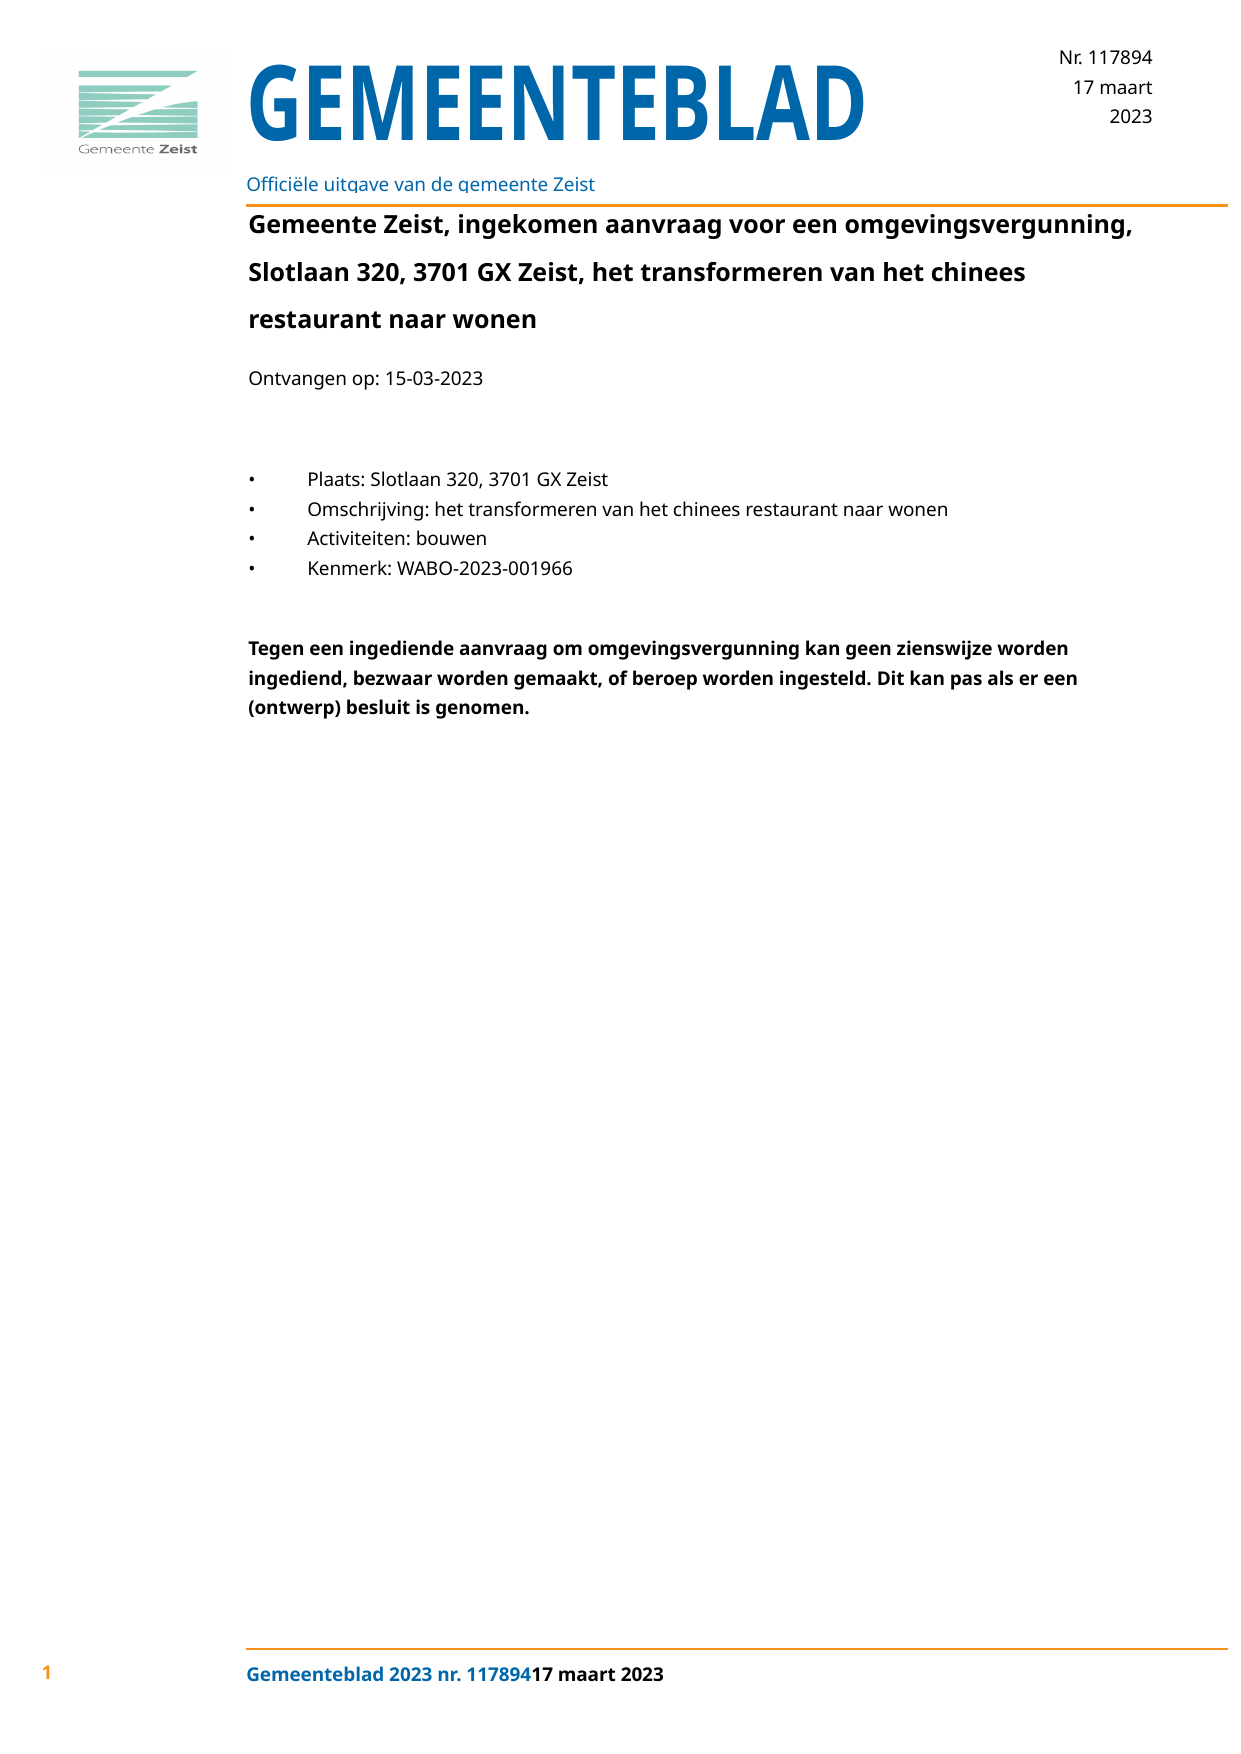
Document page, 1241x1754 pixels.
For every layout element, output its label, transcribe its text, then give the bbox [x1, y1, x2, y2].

text Ontvangen op: 15-03-2023 [248, 366, 1152, 391]
list Activiteiten: bouwen [248, 526, 1152, 551]
text Tegen een ingediende aanvraag om omgevingsvergunning kan geen zienswijze worden ingediend, bezwaar worden gemaakt, of beroep worden ingesteld. Dit kan pas als er een (ontwerp) besluit is genomen. [248, 635, 1152, 720]
text Gemeente Zeist, ingekomen aanvraag voor een omgevingsvergunning, Slotlaan 320, 3701 GX Zeist, het transformeren van het chinees restaurant naar wonen [248, 207, 1152, 336]
list Omschrijving: het transformeren van het chinees restaurant naar wonen [248, 496, 1152, 522]
list Kenmerk: WABO-2023-001966 [248, 555, 1152, 581]
picture [41, 47, 231, 172]
list Plaats: Slotlaan 320, 3701 GX Zeist [248, 466, 1152, 492]
